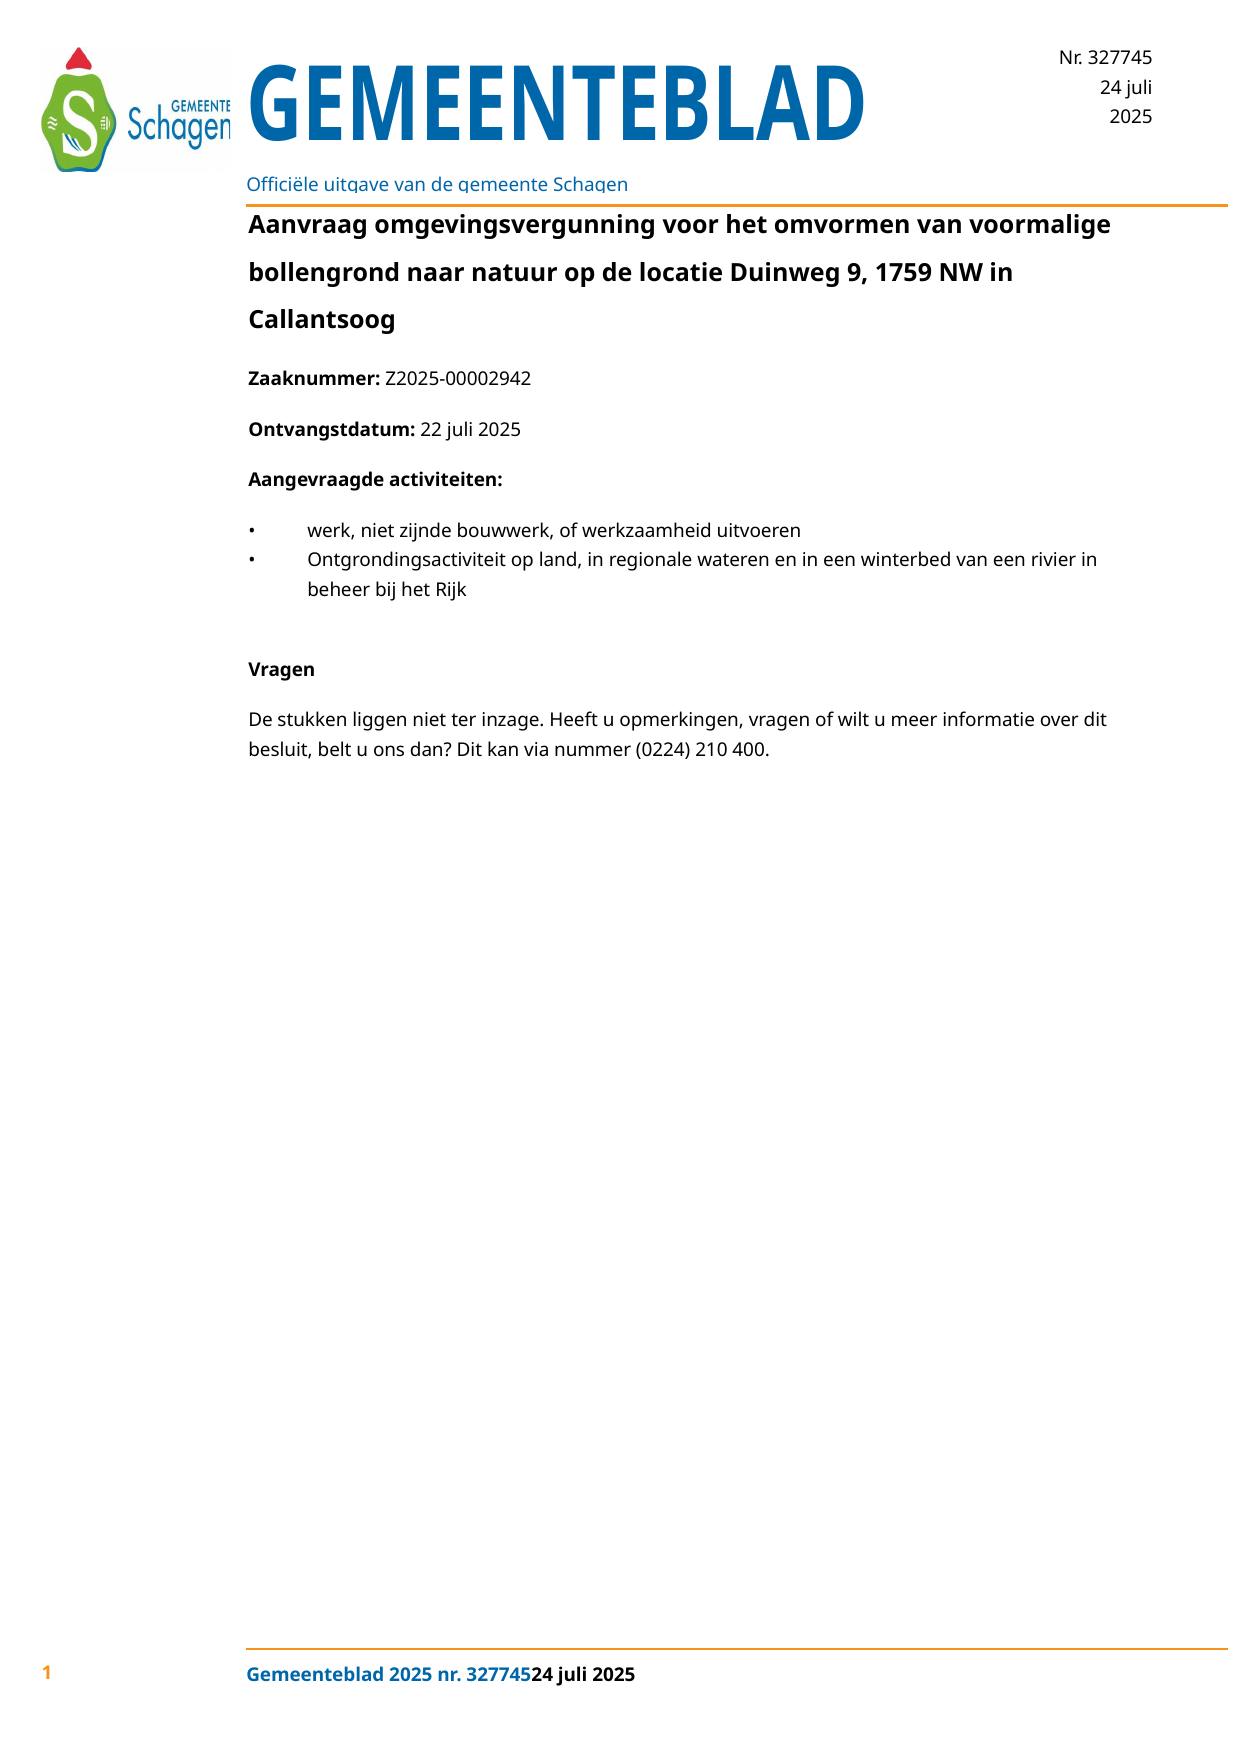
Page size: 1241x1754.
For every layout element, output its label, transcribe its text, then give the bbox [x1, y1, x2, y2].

text De stukken liggen niet ter inzage. Heeft u opmerkingen, vragen of wilt u meer informatie over dit besluit, belt u ons dan? Dit kan via nummer (0224) 210 400. [248, 706, 1152, 762]
picture [41, 47, 231, 172]
list Ontgrondingsactiviteit op land, in regionale wateren en in een winterbed van een rivier in beheer bij het Rijk [248, 546, 1152, 602]
text Vragen [248, 656, 1152, 682]
text Aangevraagde activiteiten: [248, 466, 1152, 492]
list werk, niet zijnde bouwwerk, of werkzaamheid uitvoeren [248, 517, 1152, 542]
text Ontvangstdatum: 22 juli 2025 [248, 416, 1152, 442]
text Zaaknummer: Z2025-00002942 [248, 366, 1152, 391]
text Aanvraag omgevingsvergunning voor het omvormen van voormalige bollengrond naar natuur op de locatie Duinweg 9, 1759 NW in Callantsoog [248, 207, 1152, 336]
